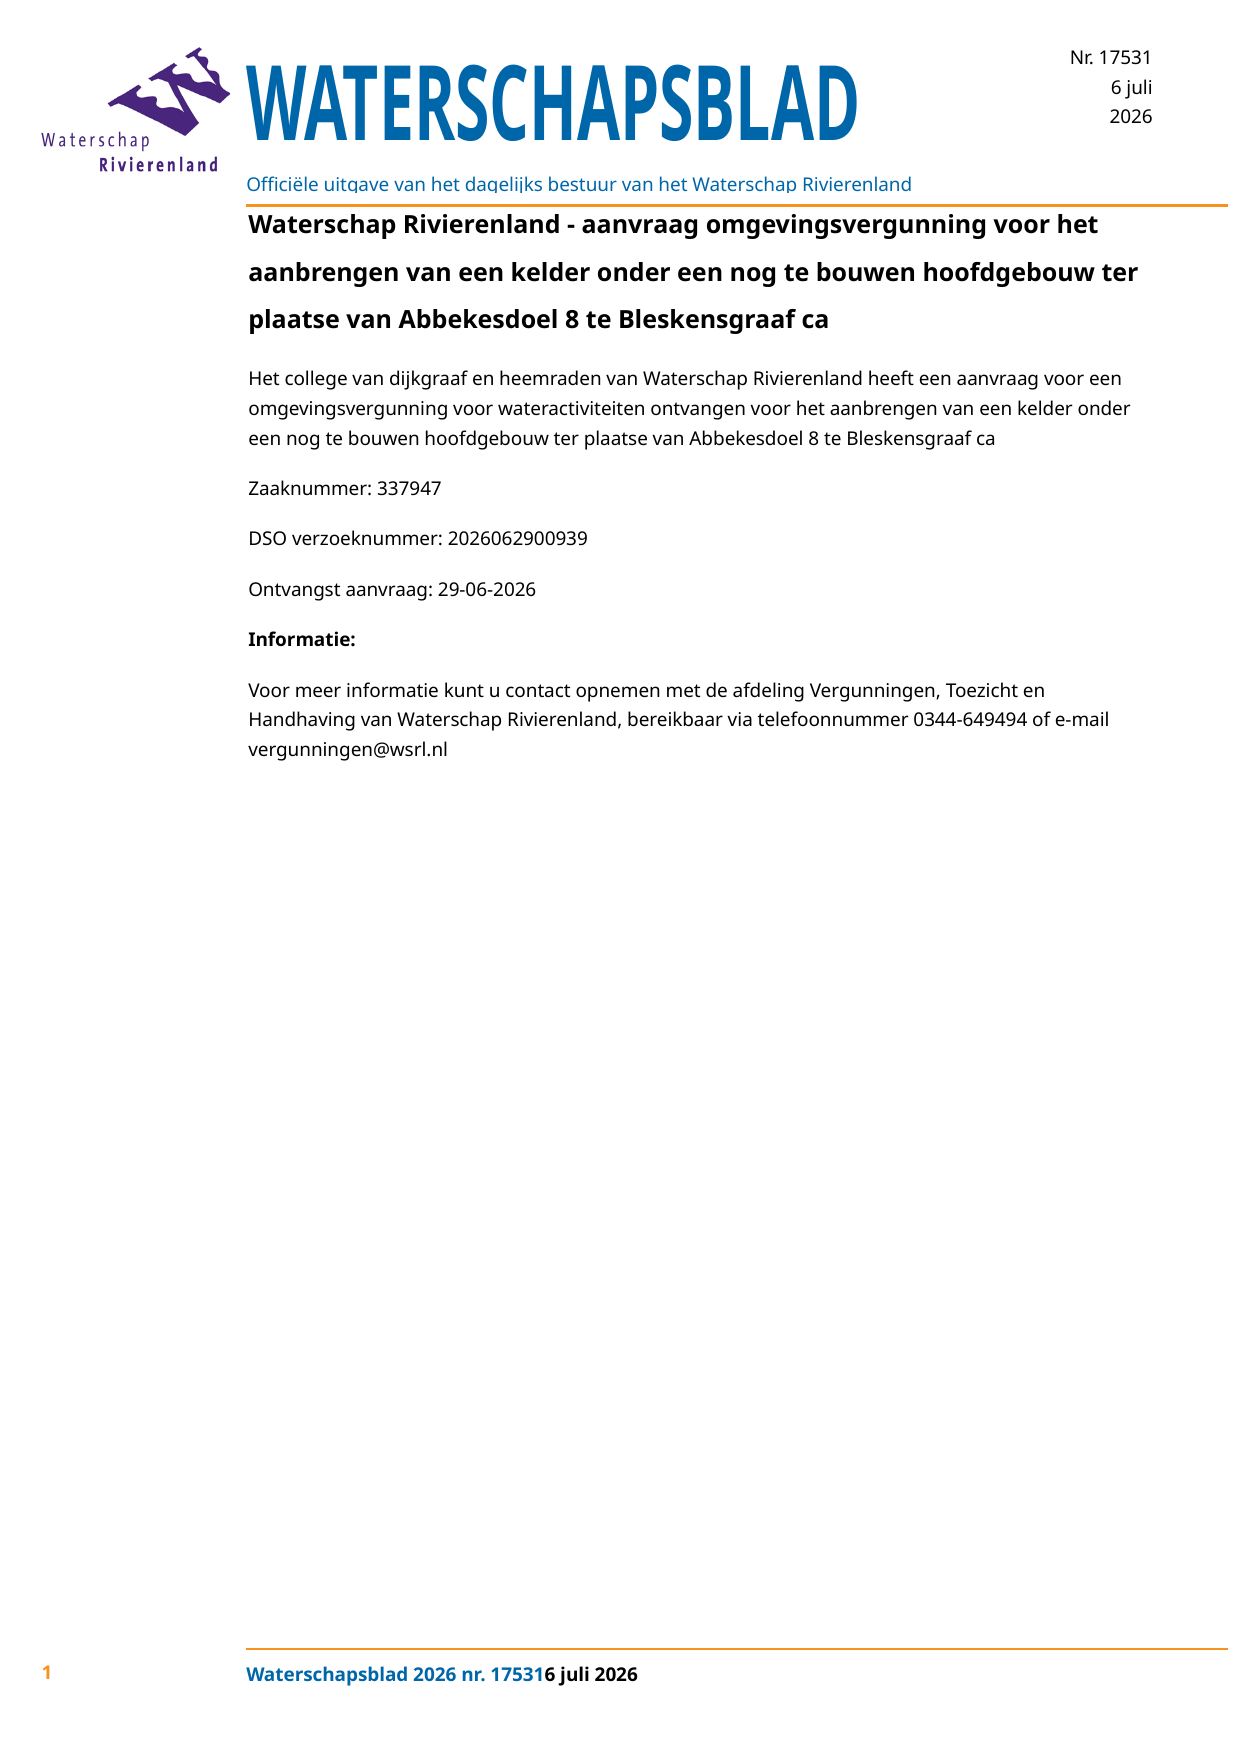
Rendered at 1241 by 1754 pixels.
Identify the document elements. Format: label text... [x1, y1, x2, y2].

text Ontvangst aanvraag: 29-06-2026 [248, 576, 1152, 602]
text Informatie: [248, 626, 1152, 652]
text Zaaknummer: 337947 [248, 475, 1152, 501]
text DSO verzoeknummer: 2026062900939 [248, 526, 1152, 551]
text Het college van dijkgraaf en heemraden van Waterschap Rivierenland heeft een aanvraag voor een omgevingsvergunning voor wateractiviteiten ontvangen voor het aanbrengen van een kelder onder een nog te bouwen hoofdgebouw ter plaatse van Abbekesdoel 8 te Bleskensgraaf ca [248, 366, 1152, 450]
text Waterschap Rivierenland - aanvraag omgevingsvergunning voor het aanbrengen van een kelder onder een nog te bouwen hoofdgebouw ter plaatse van Abbekesdoel 8 te Bleskensgraaf ca [248, 207, 1152, 336]
text Voor meer informatie kunt u contact opnemen met de afdeling Vergunningen, Toezicht en Handhaving van Waterschap Rivierenland, bereikbaar via telefoonnummer 0344-649494 of e-mail vergunningen@wsrl.nl [248, 677, 1152, 762]
picture [41, 47, 231, 172]
